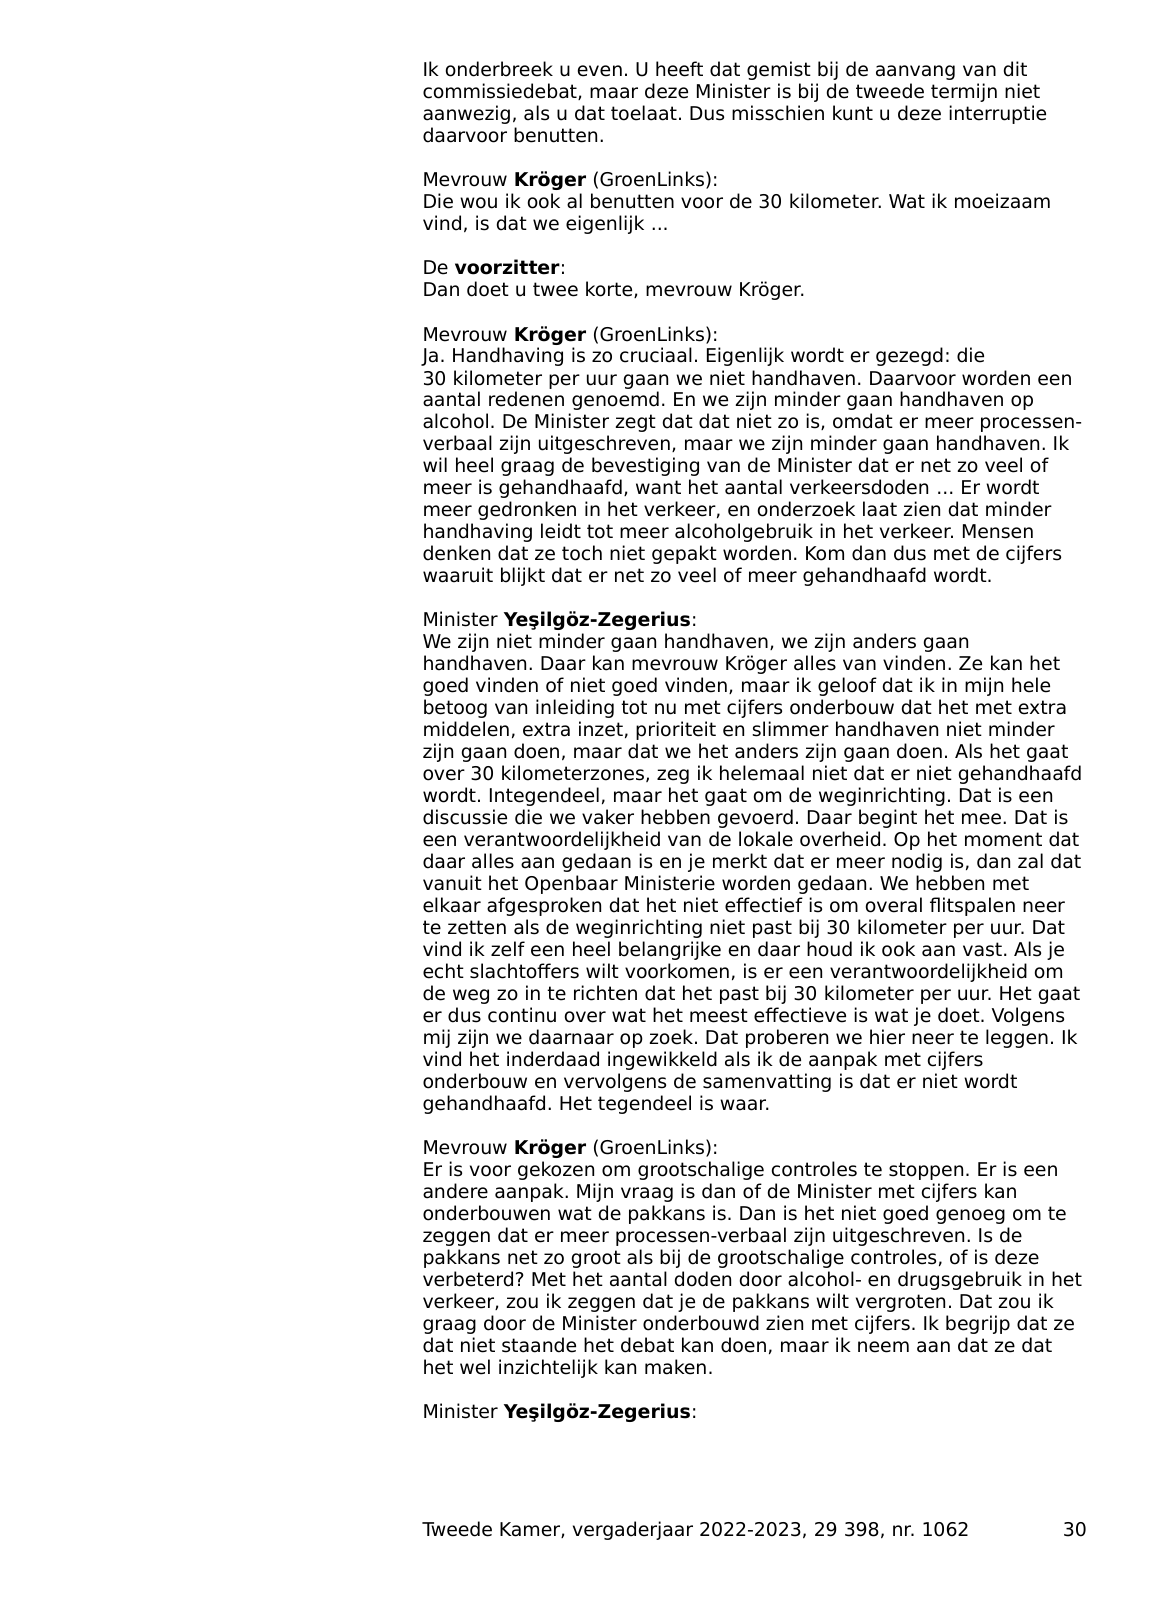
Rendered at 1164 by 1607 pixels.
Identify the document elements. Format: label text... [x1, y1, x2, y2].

text Mevrouw Kröger (GroenLinks): [422, 323, 1087, 345]
text Ik onderbreek u even. U heeft dat gemist bij de aanvang van dit commissiedebat, maar deze Minister is bij de tweede termijn niet aanwezig, als u dat toelaat. Dus misschien kunt u deze interruptie daarvoor benutten. [422, 59, 1087, 147]
text Minister Yeşilgöz-Zegerius: [422, 1401, 1087, 1423]
text Minister Yeşilgöz-Zegerius: [422, 609, 1087, 631]
text De voorzitter: [422, 257, 1087, 279]
text Ja. Handhaving is zo cruciaal. Eigenlijk wordt er gezegd: die 30 kilometer per uur gaan we niet handhaven. Daarvoor worden een aantal redenen genoemd. En we zijn minder gaan handhaven op alcohol. De Minister zegt dat dat niet zo is, omdat er meer processen-verbaal zijn uitgeschreven, maar we zijn minder gaan handhaven. Ik wil heel graag de bevestiging van de Minister dat er net zo veel of meer is gehandhaafd, want het aantal verkeersdoden ... Er wordt meer gedronken in het verkeer, en onderzoek laat zien dat minder handhaving leidt tot meer alcoholgebruik in het verkeer. Mensen denken dat ze toch niet gepakt worden. Kom dan dus met de cijfers waaruit blijkt dat er net zo veel of meer gehandhaafd wordt. [422, 345, 1087, 587]
text Mevrouw Kröger (GroenLinks): [422, 1137, 1087, 1159]
text Die wou ik ook al benutten voor de 30 kilometer. Wat ik moeizaam vind, is dat we eigenlijk ... [422, 191, 1087, 235]
text Dan doet u twee korte, mevrouw Kröger. [422, 279, 1087, 301]
text Er is voor gekozen om grootschalige controles te stoppen. Er is een andere aanpak. Mijn vraag is dan of de Minister met cijfers kan onderbouwen wat de pakkans is. Dan is het niet goed genoeg om te zeggen dat er meer processen-verbaal zijn uitgeschreven. Is de pakkans net zo groot als bij de grootschalige controles, of is deze verbeterd? Met het aantal doden door alcohol- en drugsgebruik in het verkeer, zou ik zeggen dat je de pakkans wilt vergroten. Dat zou ik graag door de Minister onderbouwd zien met cijfers. Ik begrijp dat ze dat niet staande het debat kan doen, maar ik neem aan dat ze dat het wel inzichtelijk kan maken. [422, 1159, 1087, 1379]
text Mevrouw Kröger (GroenLinks): [422, 169, 1087, 191]
text We zijn niet minder gaan handhaven, we zijn anders gaan handhaven. Daar kan mevrouw Kröger alles van vinden. Ze kan het goed vinden of niet goed vinden, maar ik geloof dat ik in mijn hele betoog van inleiding tot nu met cijfers onderbouw dat het met extra middelen, extra inzet, prioriteit en slimmer handhaven niet minder zijn gaan doen, maar dat we het anders zijn gaan doen. Als het gaat over 30 kilometerzones, zeg ik helemaal niet dat er niet gehandhaafd wordt. Integendeel, maar het gaat om de weginrichting. Dat is een discussie die we vaker hebben gevoerd. Daar begint het mee. Dat is een verantwoordelijkheid van de lokale overheid. Op het moment dat daar alles aan gedaan is en je merkt dat er meer nodig is, dan zal dat vanuit het Openbaar Ministerie worden gedaan. We hebben met elkaar afgesproken dat het niet effectief is om overal flitspalen neer te zetten als de weginrichting niet past bij 30 kilometer per uur. Dat vind ik zelf een heel belangrijke en daar houd ik ook aan vast. Als je echt slachtoffers wilt voorkomen, is er een verantwoordelijkheid om de weg zo in te richten dat het past bij 30 kilometer per uur. Het gaat er dus continu over wat het meest effectieve is wat je doet. Volgens mij zijn we daarnaar op zoek. Dat proberen we hier neer te leggen. Ik vind het inderdaad ingewikkeld als ik de aanpak met cijfers onderbouw en vervolgens de samenvatting is dat er niet wordt gehandhaafd. Het tegendeel is waar. [422, 631, 1087, 1115]
